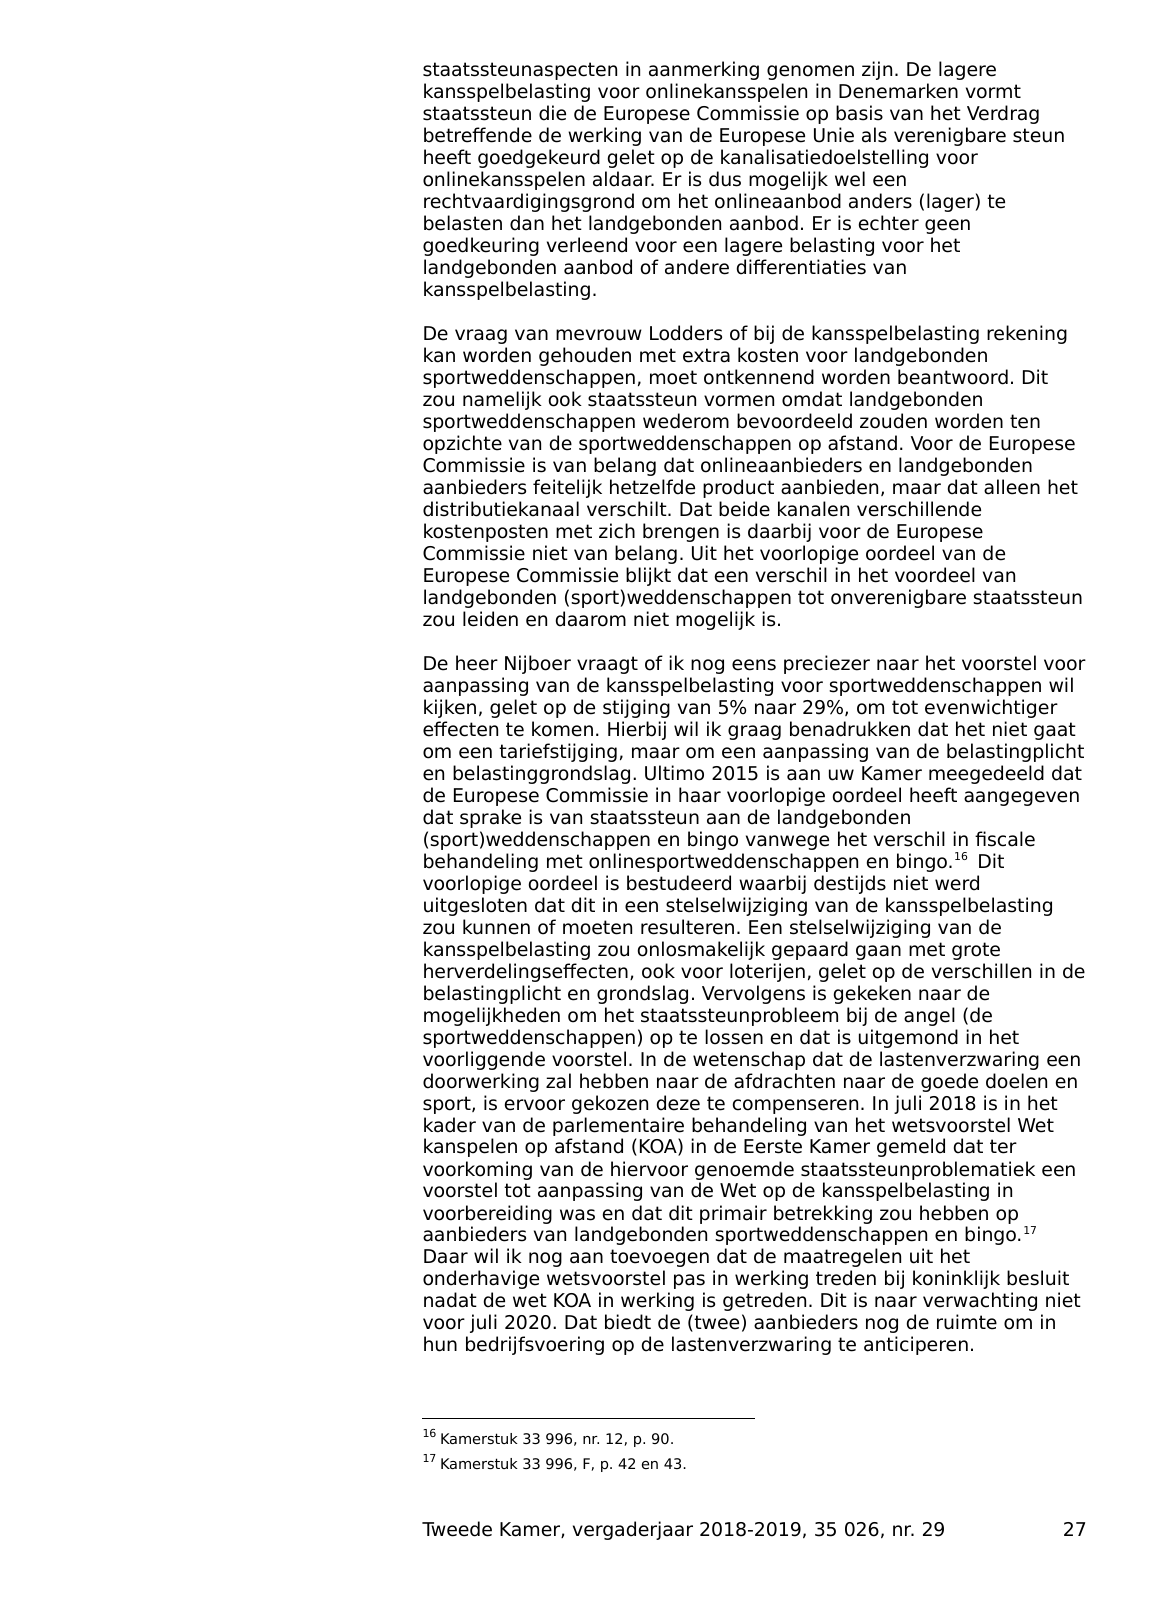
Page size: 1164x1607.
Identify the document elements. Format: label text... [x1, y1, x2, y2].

text Kamerstuk 33 996, nr. 12, p. 90. [422, 1427, 1087, 1449]
text Kamerstuk 33 996, F, p. 42 en 43. [422, 1452, 1087, 1474]
text De vraag van mevrouw Lodders of bij de kansspelbelasting rekening kan worden gehouden met extra kosten voor landgebonden sportweddenschappen, moet ontkennend worden beantwoord. Dit zou namelijk ook staatssteun vormen omdat landgebonden sportweddenschappen wederom bevoordeeld zouden worden ten opzichte van de sportweddenschappen op afstand. Voor de Europese Commissie is van belang dat onlineaanbieders en landgebonden aanbieders feitelijk hetzelfde product aanbieden, maar dat alleen het distributiekanaal verschilt. Dat beide kanalen verschillende kostenposten met zich brengen is daarbij voor de Europese Commissie niet van belang. Uit het voorlopige oordeel van de Europese Commissie blijkt dat een verschil in het voordeel van landgebonden (sport)weddenschappen tot onverenigbare staatssteun zou leiden en daarom niet mogelijk is. [422, 323, 1087, 631]
text De heer Nijboer vraagt of ik nog eens preciezer naar het voorstel voor aanpassing van de kansspelbelasting voor sportweddenschappen wil kijken, gelet op de stijging van 5% naar 29%, om tot evenwichtiger effecten te komen. Hierbij wil ik graag benadrukken dat het niet gaat om een tariefstijging, maar om een aanpassing van de belastingplicht en belastinggrondslag. Ultimo 2015 is aan uw Kamer meegedeeld dat de Europese Commissie in haar voorlopige oordeel heeft aangegeven dat sprake is van staatssteun aan de landgebonden (sport)weddenschappen en bingo vanwege het verschil in fiscale behandeling met onlinesportweddenschappen en bingo. Dit voorlopige oordeel is bestudeerd waarbij destijds niet werd uitgesloten dat dit in een stelselwijziging van de kansspelbelasting zou kunnen of moeten resulteren. Een stelselwijziging van de kansspelbelasting zou onlosmakelijk gepaard gaan met grote herverdelingseffecten, ook voor loterijen, gelet op de verschillen in de belastingplicht en grondslag. Vervolgens is gekeken naar de mogelijkheden om het staatssteunprobleem bij de angel (de sportweddenschappen) op te lossen en dat is uitgemond in het voorliggende voorstel. In de wetenschap dat de lastenverzwaring een doorwerking zal hebben naar de afdrachten naar de goede doelen en sport, is ervoor gekozen deze te compenseren. In juli 2018 is in het kader van de parlementaire behandeling van het wetsvoorstel Wet kanspelen op afstand (KOA) in de Eerste Kamer gemeld dat ter voorkoming van de hiervoor genoemde staatssteunproblematiek een voorstel tot aanpassing van de Wet op de kansspelbelasting in voorbereiding was en dat dit primair betrekking zou hebben op aanbieders van landgebonden sportweddenschappen en bingo. Daar wil ik nog aan toevoegen dat de maatregelen uit het onderhavige wetsvoorstel pas in werking treden bij koninklijk besluit nadat de wet KOA in werking is getreden. Dit is naar verwachting niet voor juli 2020. Dat biedt de (twee) aanbieders nog de ruimte om in hun bedrijfsvoering op de lastenverzwaring te anticiperen. [422, 653, 1087, 1356]
text staatssteunaspecten in aanmerking genomen zijn. De lagere kansspelbelasting voor onlinekansspelen in Denemarken vormt staatssteun die de Europese Commissie op basis van het Verdrag betreffende de werking van de Europese Unie als verenigbare steun heeft goedgekeurd gelet op de kanalisatiedoelstelling voor onlinekansspelen aldaar. Er is dus mogelijk wel een rechtvaardigingsgrond om het onlineaanbod anders (lager) te belasten dan het landgebonden aanbod. Er is echter geen goedkeuring verleend voor een lagere belasting voor het landgebonden aanbod of andere differentiaties van kansspelbelasting. [422, 59, 1087, 301]
